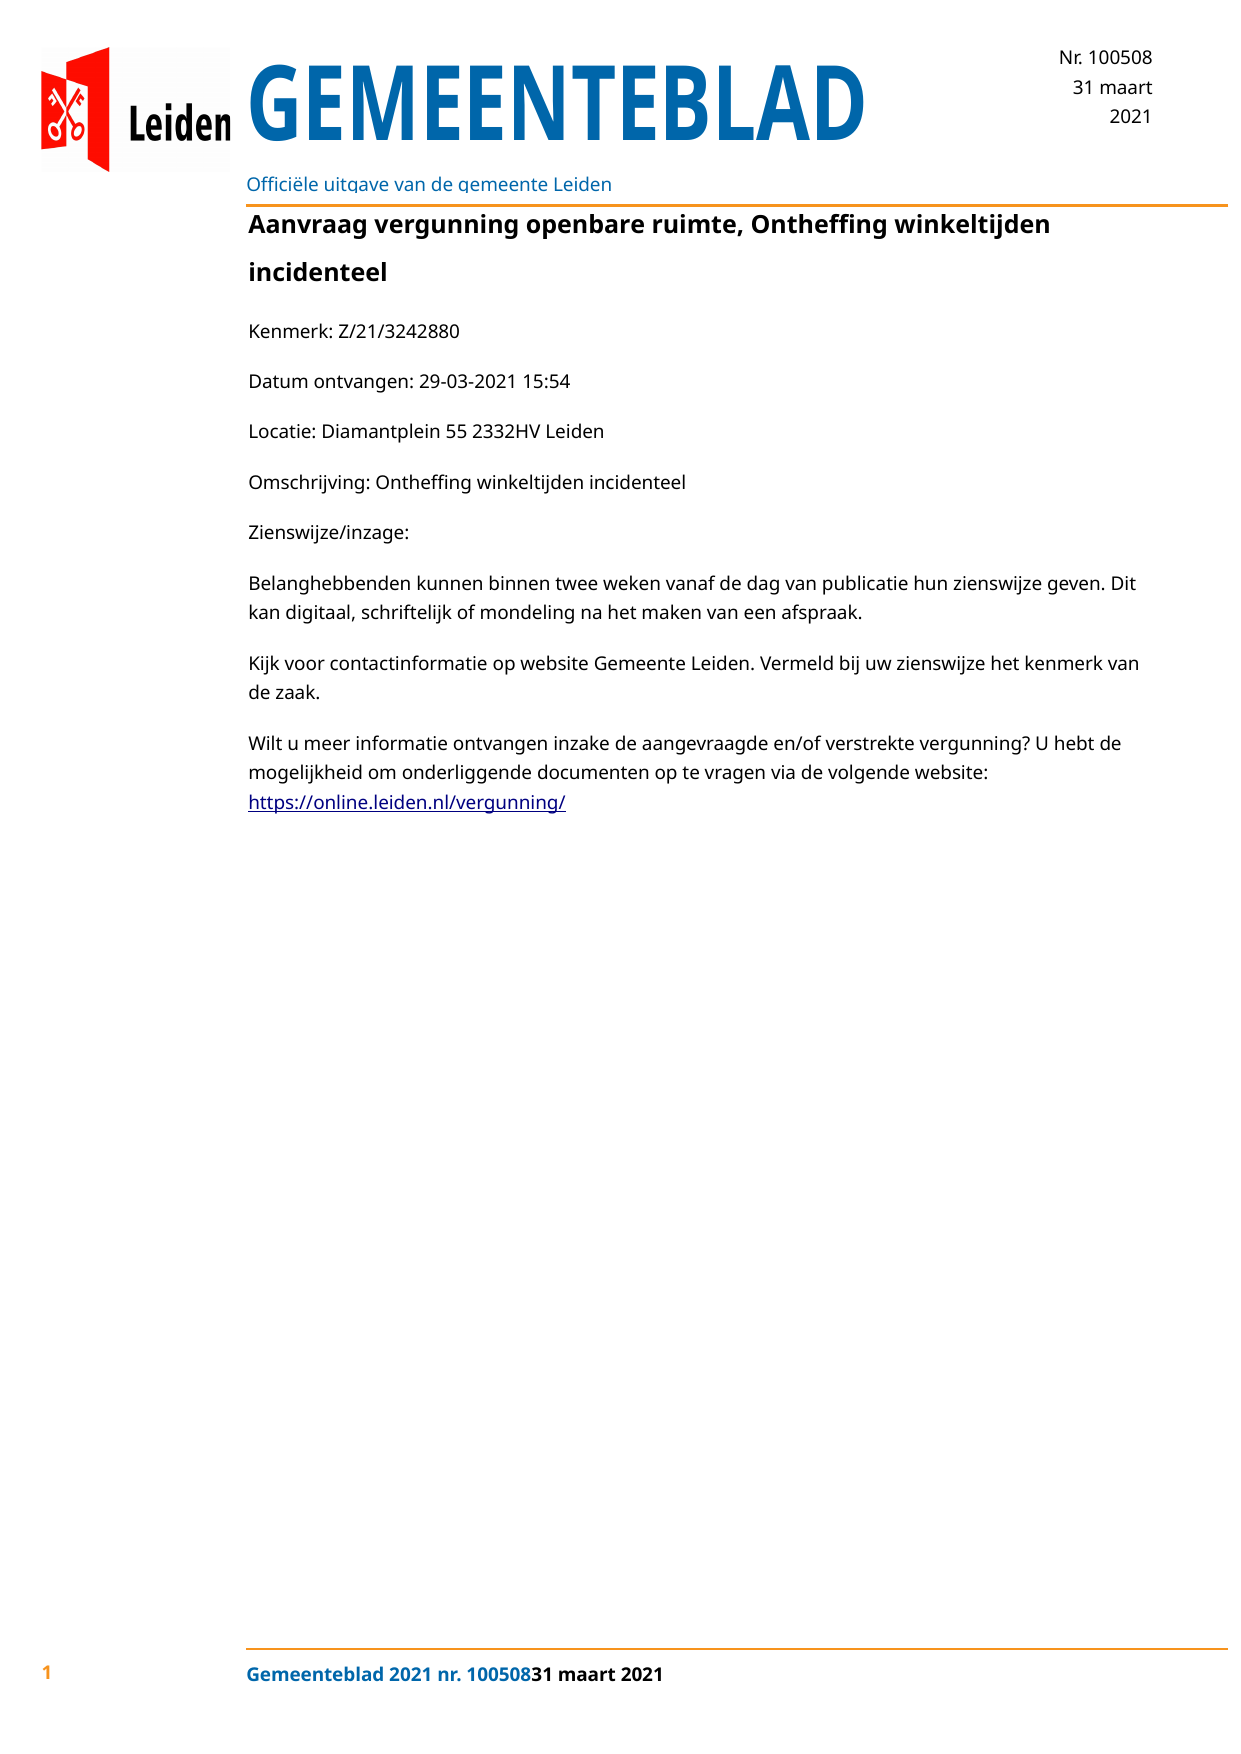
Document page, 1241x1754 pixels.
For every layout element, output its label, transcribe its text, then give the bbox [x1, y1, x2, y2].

text Aanvraag vergunning openbare ruimte, Ontheffing winkeltijden incidenteel [248, 207, 1152, 288]
text Omschrijving: Ontheffing winkeltijden incidenteel [248, 469, 1152, 495]
picture [41, 47, 231, 172]
text Belanghebbenden kunnen binnen twee weken vanaf de dag van publicatie hun zienswijze geven. Dit kan digitaal, schriftelijk of mondeling na het maken van een afspraak. [248, 570, 1152, 625]
text Kenmerk: Z/21/3242880 [248, 318, 1152, 344]
text Zienswijze/inzage: [248, 519, 1152, 545]
text Wilt u meer informatie ontvangen inzake de aangevraagde en/of verstrekte vergunning? U hebt de mogelijkheid om onderliggende documenten op te vragen via de volgende website: https://online.leiden.nl/vergunning/ [248, 730, 1152, 815]
text Datum ontvangen: 29-03-2021 15:54 [248, 368, 1152, 394]
text Locatie: Diamantplein 55 2332HV Leiden [248, 419, 1152, 444]
text Kijk voor contactinformatie op website Gemeente Leiden. Vermeld bij uw zienswijze het kenmerk van de zaak. [248, 650, 1152, 705]
